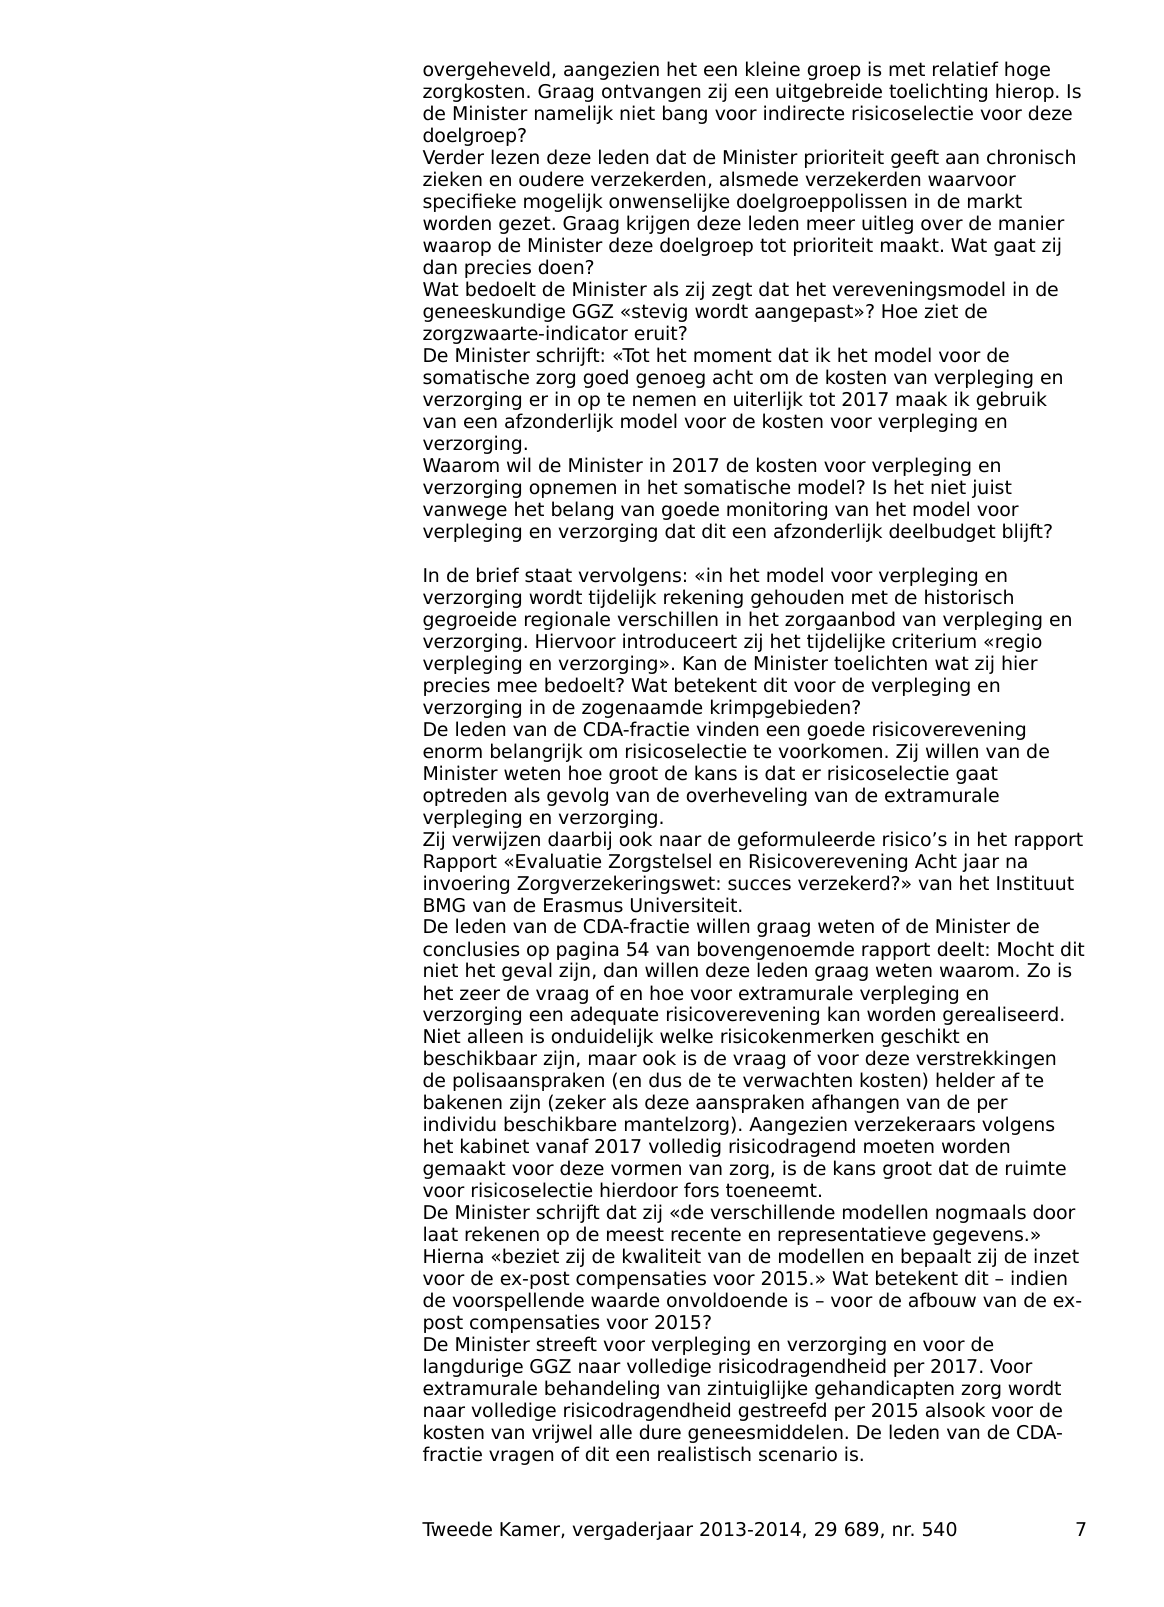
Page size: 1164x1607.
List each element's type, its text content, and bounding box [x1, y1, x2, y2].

text Waarom wil de Minister in 2017 de kosten voor verpleging en verzorging opnemen in het somatische model? Is het niet juist vanwege het belang van goede monitoring van het model voor verpleging en verzorging dat dit een afzonderlijk deelbudget blijft? [422, 455, 1087, 543]
text De leden van de CDA-fractie vinden een goede risicoverevening enorm belangrijk om risicoselectie te voorkomen. Zij willen van de Minister weten hoe groot de kans is dat er risicoselectie gaat optreden als gevolg van de overheveling van de extramurale verpleging en verzorging. [422, 719, 1087, 828]
text overgeheveld, aangezien het een kleine groep is met relatief hoge zorgkosten. Graag ontvangen zij een uitgebreide toelichting hierop. Is de Minister namelijk niet bang voor indirecte risicoselectie voor deze doelgroep? [422, 59, 1087, 147]
text De leden van de CDA-fractie willen graag weten of de Minister de conclusies op pagina 54 van bovengenoemde rapport deelt: Mocht dit niet het geval zijn, dan willen deze leden graag weten waarom. Zo is het zeer de vraag of en hoe voor extramurale verpleging en verzorging een adequate risicoverevening kan worden gerealiseerd. Niet alleen is onduidelijk welke risicokenmerken geschikt en beschikbaar zijn, maar ook is de vraag of voor deze verstrekkingen de polisaanspraken (en dus de te verwachten kosten) helder af te bakenen zijn (zeker als deze aanspraken afhangen van de per individu beschikbare mantelzorg). Aangezien verzekeraars volgens het kabinet vanaf 2017 volledig risicodragend moeten worden gemaakt voor deze vormen van zorg, is de kans groot dat de ruimte voor risicoselectie hierdoor fors toeneemt. [422, 916, 1087, 1202]
text De Minister schrijft dat zij «de verschillende modellen nogmaals door laat rekenen op de meest recente en representatieve gegevens.» Hierna «beziet zij de kwaliteit van de modellen en bepaalt zij de inzet voor de ex-post compensaties voor 2015.» Wat betekent dit – indien de voorspellende waarde onvoldoende is – voor de afbouw van de ex-post compensaties voor 2015? [422, 1202, 1087, 1334]
text De Minister streeft voor verpleging en verzorging en voor de langdurige GGZ naar volledige risicodragendheid per 2017. Voor extramurale behandeling van zintuiglijke gehandicapten zorg wordt naar volledige risicodragendheid gestreefd per 2015 alsook voor de kosten van vrijwel alle dure geneesmiddelen. De leden van de CDA-fractie vragen of dit een realistisch scenario is. [422, 1334, 1087, 1466]
text Wat bedoelt de Minister als zij zegt dat het vereveningsmodel in de geneeskundige GGZ «stevig wordt aangepast»? Hoe ziet de zorgzwaarte-indicator eruit? [422, 279, 1087, 345]
text In de brief staat vervolgens: «in het model voor verpleging en verzorging wordt tijdelijk rekening gehouden met de historisch gegroeide regionale verschillen in het zorgaanbod van verpleging en verzorging. Hiervoor introduceert zij het tijdelijke criterium «regio verpleging en verzorging». Kan de Minister toelichten wat zij hier precies mee bedoelt? Wat betekent dit voor de verpleging en verzorging in de zogenaamde krimpgebieden? [422, 565, 1087, 719]
text De Minister schrijft: «Tot het moment dat ik het model voor de somatische zorg goed genoeg acht om de kosten van verpleging en verzorging er in op te nemen en uiterlijk tot 2017 maak ik gebruik van een afzonderlijk model voor de kosten voor verpleging en verzorging. [422, 345, 1087, 455]
text Verder lezen deze leden dat de Minister prioriteit geeft aan chronisch zieken en oudere verzekerden, alsmede verzekerden waarvoor specifieke mogelijk onwenselijke doelgroeppolissen in de markt worden gezet. Graag krijgen deze leden meer uitleg over de manier waarop de Minister deze doelgroep tot prioriteit maakt. Wat gaat zij dan precies doen? [422, 147, 1087, 279]
text Zij verwijzen daarbij ook naar de geformuleerde risico’s in het rapport Rapport «Evaluatie Zorgstelsel en Risicoverevening Acht jaar na invoering Zorgverzekeringswet: succes verzekerd?» van het Instituut BMG van de Erasmus Universiteit. [422, 828, 1087, 916]
